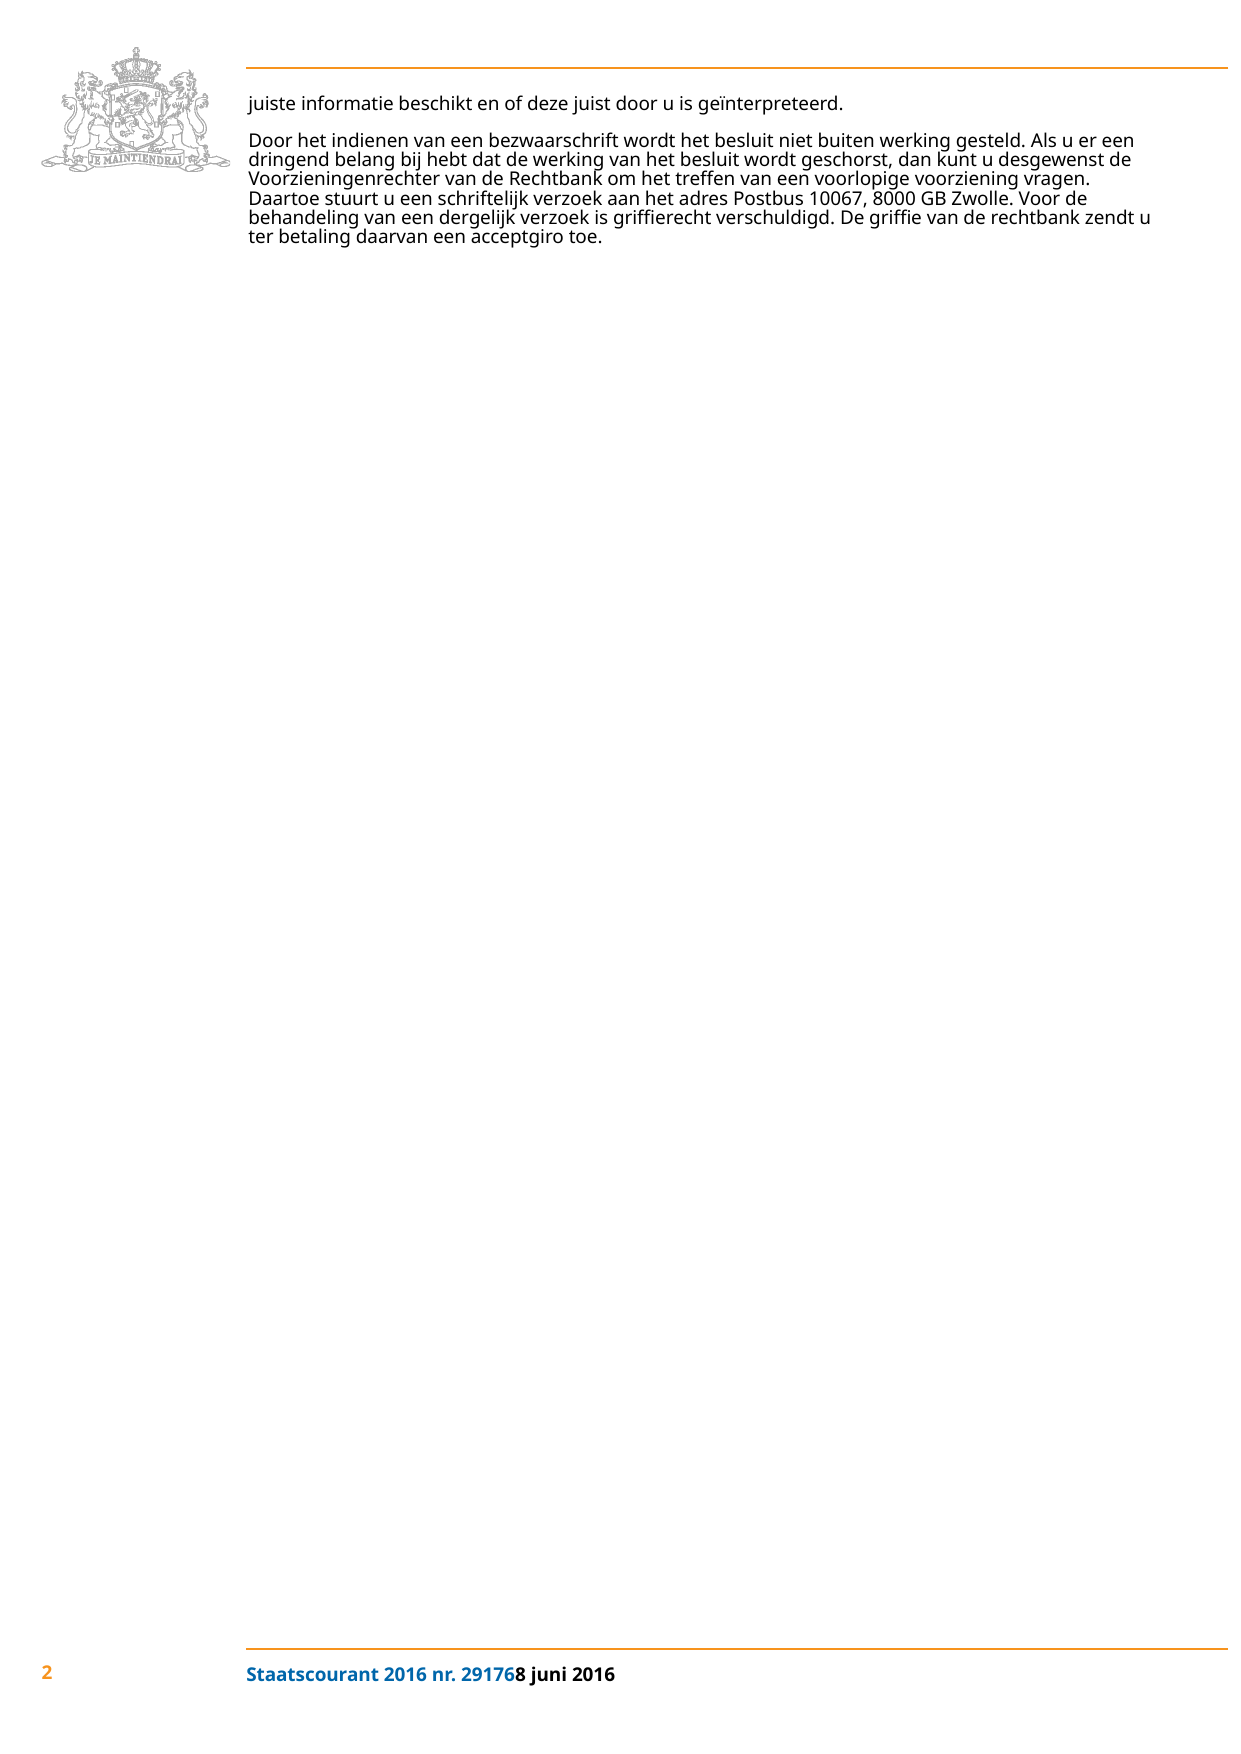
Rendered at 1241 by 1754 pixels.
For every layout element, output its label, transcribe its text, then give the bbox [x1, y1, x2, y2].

text Door het indienen van een bezwaarschrift wordt het besluit niet buiten werking gesteld. Als u er een dringend belang bij hebt dat de werking van het besluit wordt geschorst, dan kunt u desgewenst de Voorzieningenrechter van de Rechtbank om het treffen van een voorlopige voorziening vragen. Daartoe stuurt u een schriftelijk verzoek aan het adres Postbus 10067, 8000 GB Zwolle. Voor de behandeling van een dergelijk verzoek is griffierecht verschuldigd. De griffie van de rechtbank zendt u ter betaling daarvan een acceptgiro toe. [248, 132, 1152, 247]
picture [41, 47, 231, 172]
text juiste informatie beschikt en of deze juist door u is geïnterpreteerd. [248, 95, 1152, 114]
